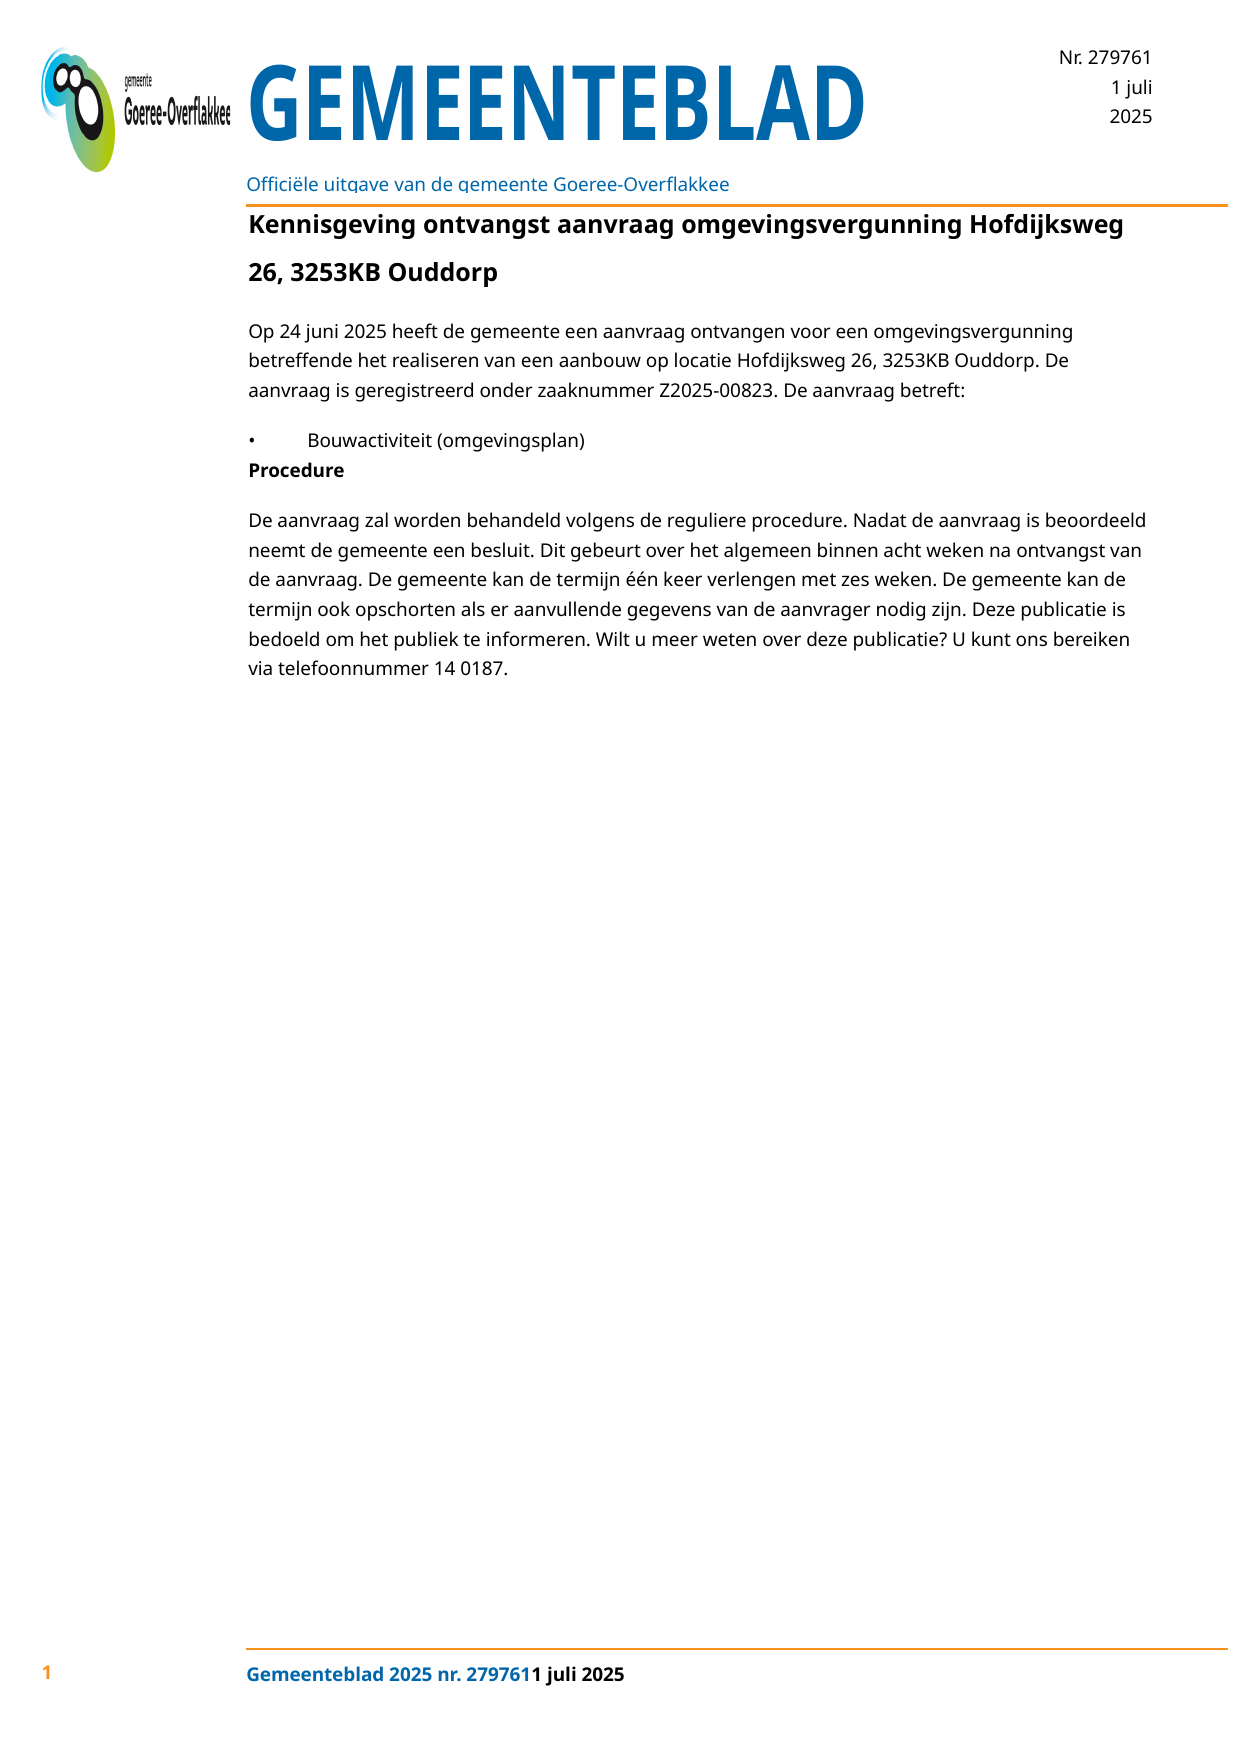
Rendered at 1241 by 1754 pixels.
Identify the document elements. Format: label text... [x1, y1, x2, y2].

text De aanvraag zal worden behandeld volgens de reguliere procedure. Nadat de aanvraag is beoordeeld neemt de gemeente een besluit. Dit gebeurt over het algemeen binnen acht weken na ontvangst van de aanvraag. De gemeente kan de termijn één keer verlengen met zes weken. De gemeente kan de termijn ook opschorten als er aanvullende gegevens van de aanvrager nodig zijn. Deze publicatie is bedoeld om het publiek te informeren. Wilt u meer weten over deze publicatie? U kunt ons bereiken via telefoonnummer 14 0187. [248, 507, 1152, 681]
text Procedure [248, 457, 1152, 483]
text Kennisgeving ontvangst aanvraag omgevingsvergunning Hofdijksweg 26, 3253KB Ouddorp [248, 207, 1152, 288]
text Op 24 juni 2025 heeft de gemeente een aanvraag ontvangen voor een omgevingsvergunning betreffende het realiseren van een aanbouw op locatie Hofdijksweg 26, 3253KB Ouddorp. De aanvraag is geregistreerd onder zaaknummer Z2025-00823. De aanvraag betreft: [248, 318, 1152, 403]
list Bouwactiviteit (omgevingsplan) [248, 427, 1152, 453]
picture [41, 47, 231, 172]
